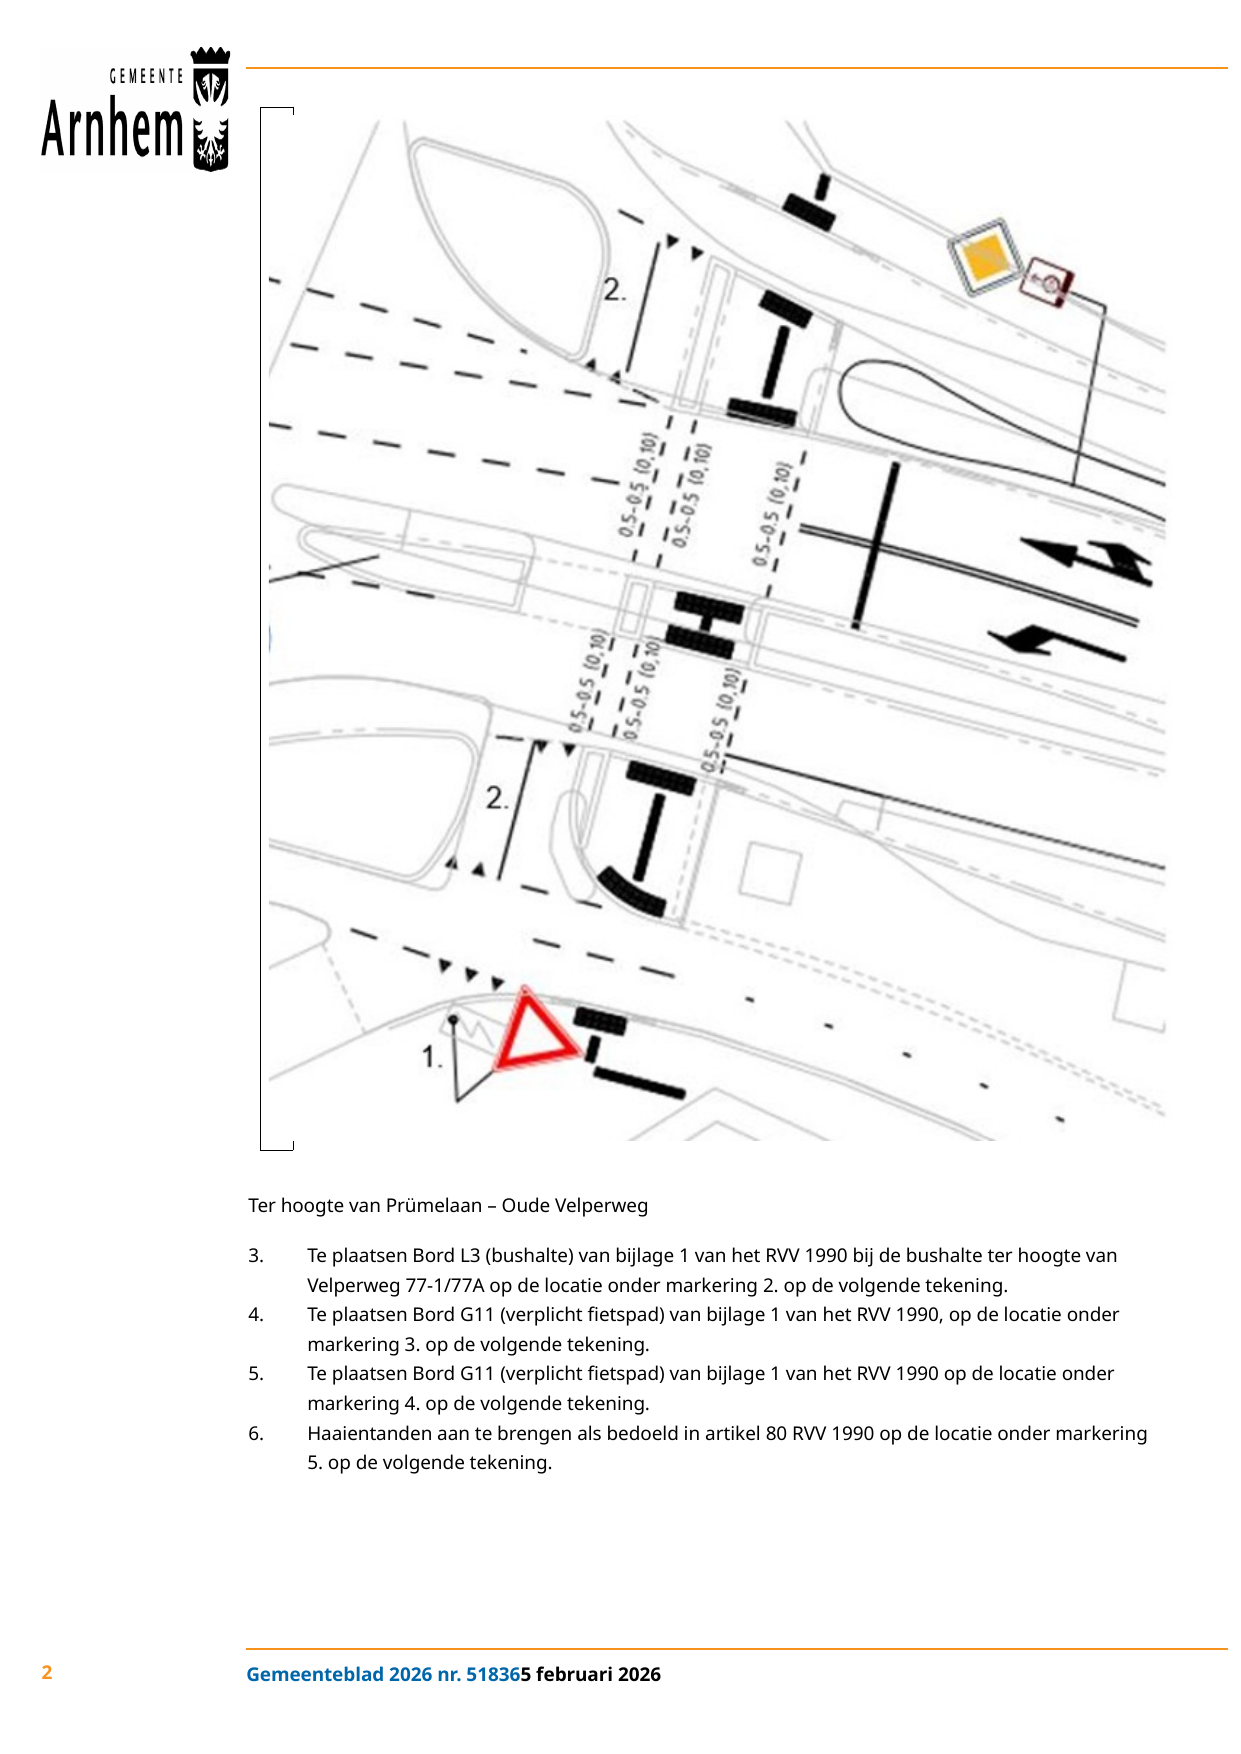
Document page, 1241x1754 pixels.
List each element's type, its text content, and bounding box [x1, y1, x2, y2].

list Te plaatsen Bord L3 (bushalte) van bijlage 1 van het RVV 1990 bij de bushalte ter hoogte van Velperweg 77-1/77A op de locatie onder markering 2. op de volgende tekening. [248, 1242, 1152, 1298]
list Te plaatsen Bord G11 (verplicht fietspad) van bijlage 1 van het RVV 1990, op de locatie onder markering 3. op de volgende tekening. [248, 1301, 1152, 1357]
picture [268, 115, 1173, 1141]
list Te plaatsen Bord G11 (verplicht fietspad) van bijlage 1 van het RVV 1990 op de locatie onder markering 4. op de volgende tekening. [248, 1361, 1152, 1416]
list Haaientanden aan te brengen als bedoeld in artikel 80 RVV 1990 op de locatie onder markering 5. op de volgende tekening. [248, 1420, 1152, 1475]
picture [41, 47, 231, 172]
text Ter hoogte van Prümelaan – Oude Velperweg [248, 1192, 1152, 1218]
